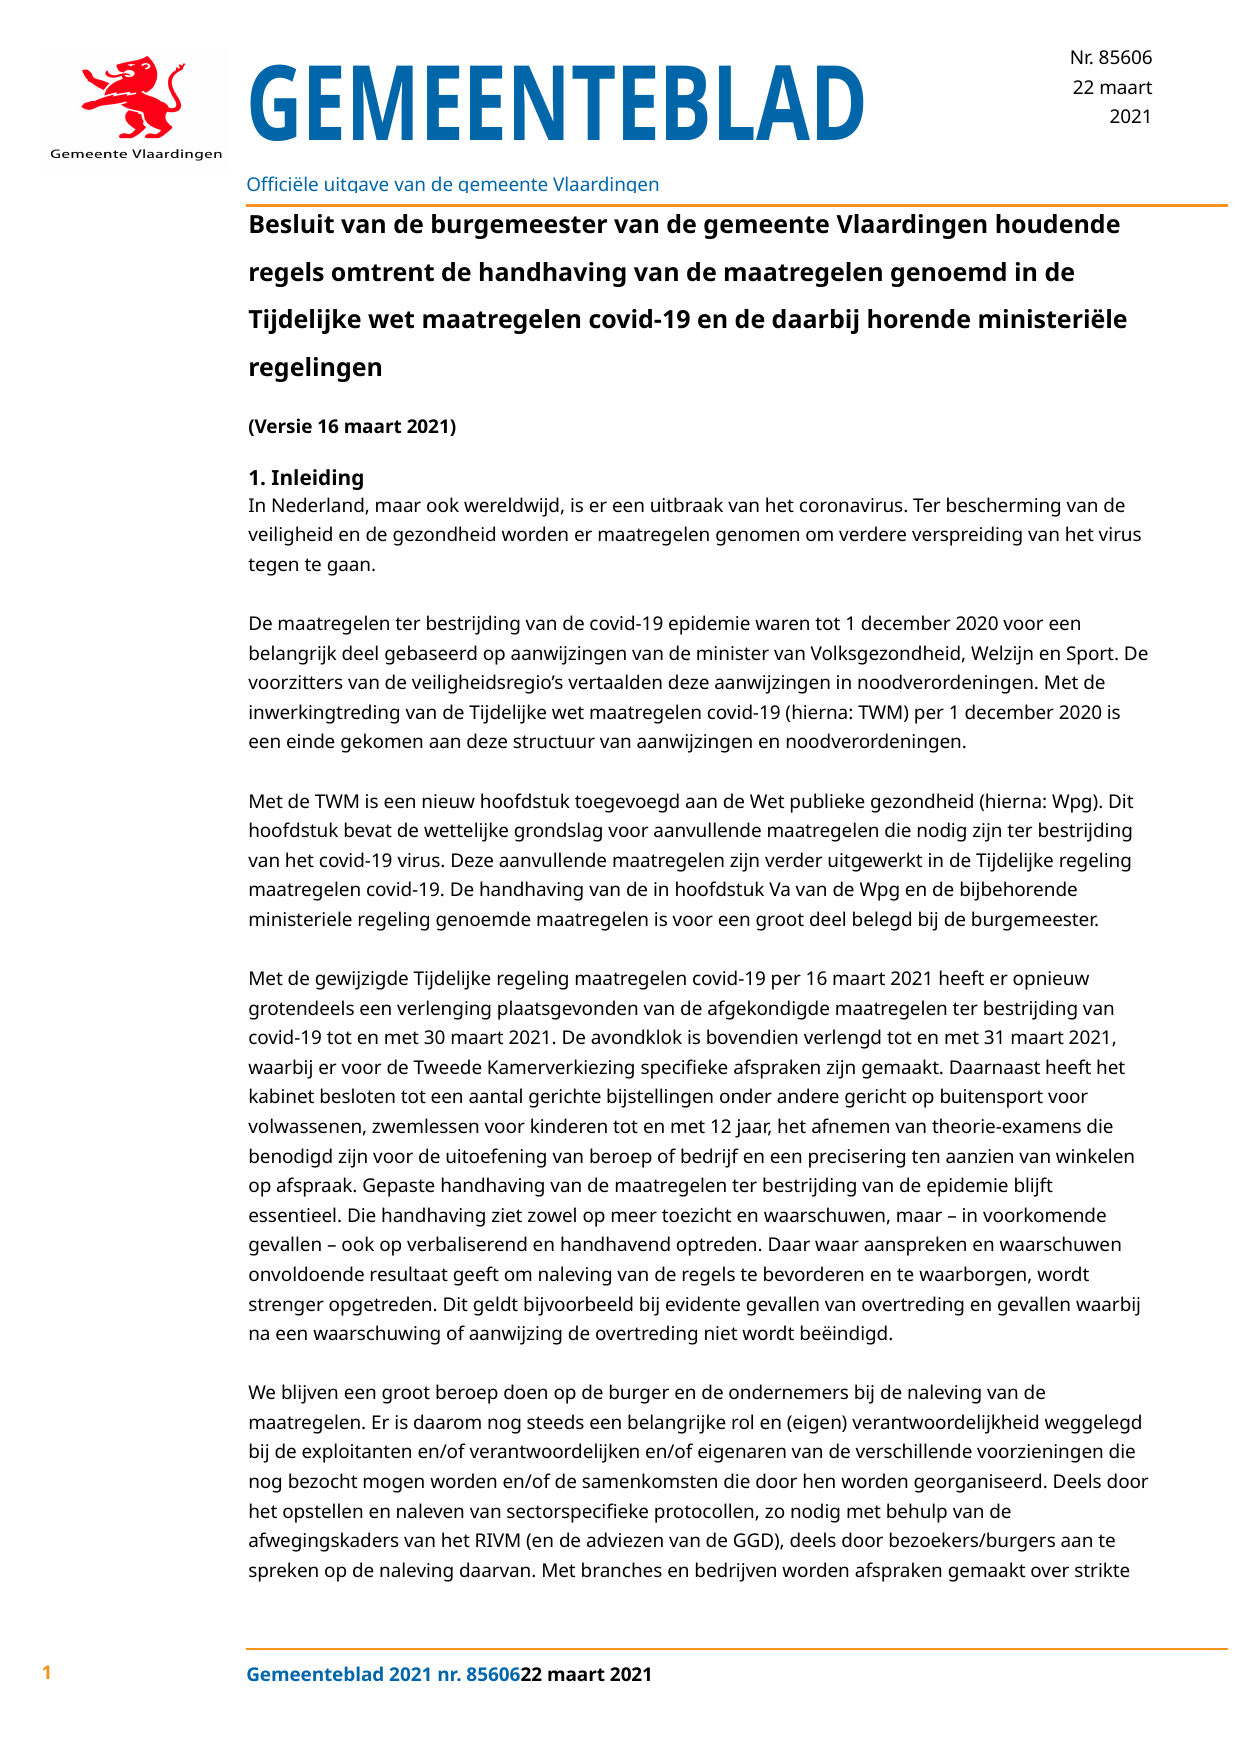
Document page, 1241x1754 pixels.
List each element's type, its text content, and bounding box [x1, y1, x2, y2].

picture [41, 47, 231, 172]
text Met de TWM is een nieuw hoofdstuk toegevoegd aan de Wet publieke gezondheid (hierna: Wpg). Dit hoofdstuk bevat de wettelijke grondslag voor aanvullende maatregelen die nodig zijn ter bestrijding van het covid-19 virus. Deze aanvullende maatregelen zijn verder uitgewerkt in de Tijdelijke regeling maatregelen covid-19. De handhaving van de in hoofdstuk Va van de Wpg en de bijbehorende ministeriele regeling genoemde maatregelen is voor een groot deel belegd bij de burgemeester. [248, 788, 1152, 932]
text Met de gewijzigde Tijdelijke regeling maatregelen covid-19 per 16 maart 2021 heeft er opnieuw grotendeels een verlenging plaatsgevonden van de afgekondigde maatregelen ter bestrijding van covid-19 tot en met 30 maart 2021. De avondklok is bovendien verlengd tot en met 31 maart 2021, waarbij er voor de Tweede Kamerverkiezing specifieke afspraken zijn gemaakt. Daarnaast heeft het kabinet besloten tot een aantal gerichte bijstellingen onder andere gericht op buitensport voor volwassenen, zwemlessen voor kinderen tot en met 12 jaar, het afnemen van theorie-examens die benodigd zijn voor de uitoefening van beroep of bedrijf en een precisering ten aanzien van winkelen op afspraak. Gepaste handhaving van de maatregelen ter bestrijding van de epidemie blijft essentieel. Die handhaving ziet zowel op meer toezicht en waarschuwen, maar – in voorkomende gevallen – ook op verbaliserend en handhavend optreden. Daar waar aanspreken en waarschuwen onvoldoende resultaat geeft om naleving van de regels te bevorderen en te waarborgen, wordt strenger opgetreden. Dit geldt bijvoorbeeld bij evidente gevallen van overtreding en gevallen waarbij na een waarschuwing of aanwijzing de overtreding niet wordt beëindigd. [248, 965, 1152, 1346]
text In Nederland, maar ook wereldwijd, is er een uitbraak van het coronavirus. Ter bescherming van de veiligheid en de gezondheid worden er maatregelen genomen om verdere verspreiding van het virus tegen te gaan. [248, 492, 1152, 577]
text (Versie 16 maart 2021) [248, 413, 1152, 439]
text De maatregelen ter bestrijding van de covid-19 epidemie waren tot 1 december 2020 voor een belangrijk deel gebaseerd op aanwijzingen van de minister van Volksgezondheid, Welzijn en Sport. De voorzitters van de veiligheidsregio’s vertaalden deze aanwijzingen in noodverordeningen. Met de inwerkingtreding van de Tijdelijke wet maatregelen covid-19 (hierna: TWM) per 1 december 2020 is een einde gekomen aan deze structuur van aanwijzingen en noodverordeningen. [248, 610, 1152, 754]
text Besluit van de burgemeester van de gemeente Vlaardingen houdende regels omtrent de handhaving van de maatregelen genoemd in de Tijdelijke wet maatregelen covid-19 en de daarbij horende ministeriële regelingen [248, 207, 1152, 384]
text We blijven een groot beroep doen op de burger en de ondernemers bij de naleving van de maatregelen. Er is daarom nog steeds een belangrijke rol en (eigen) verantwoordelijkheid weggelegd bij de exploitanten en/of verantwoordelijken en/of eigenaren van de verschillende voorzieningen die nog bezocht mogen worden en/of de samenkomsten die door hen worden georganiseerd. Deels door het opstellen en naleven van sectorspecifieke protocollen, zo nodig met behulp van de afwegingskaders van het RIVM (en de adviezen van de GGD), deels door bezoekers/burgers aan te spreken op de naleving daarvan. Met branches en bedrijven worden afspraken gemaakt over strikte [248, 1379, 1152, 1583]
text 1. Inleiding [248, 463, 1152, 492]
